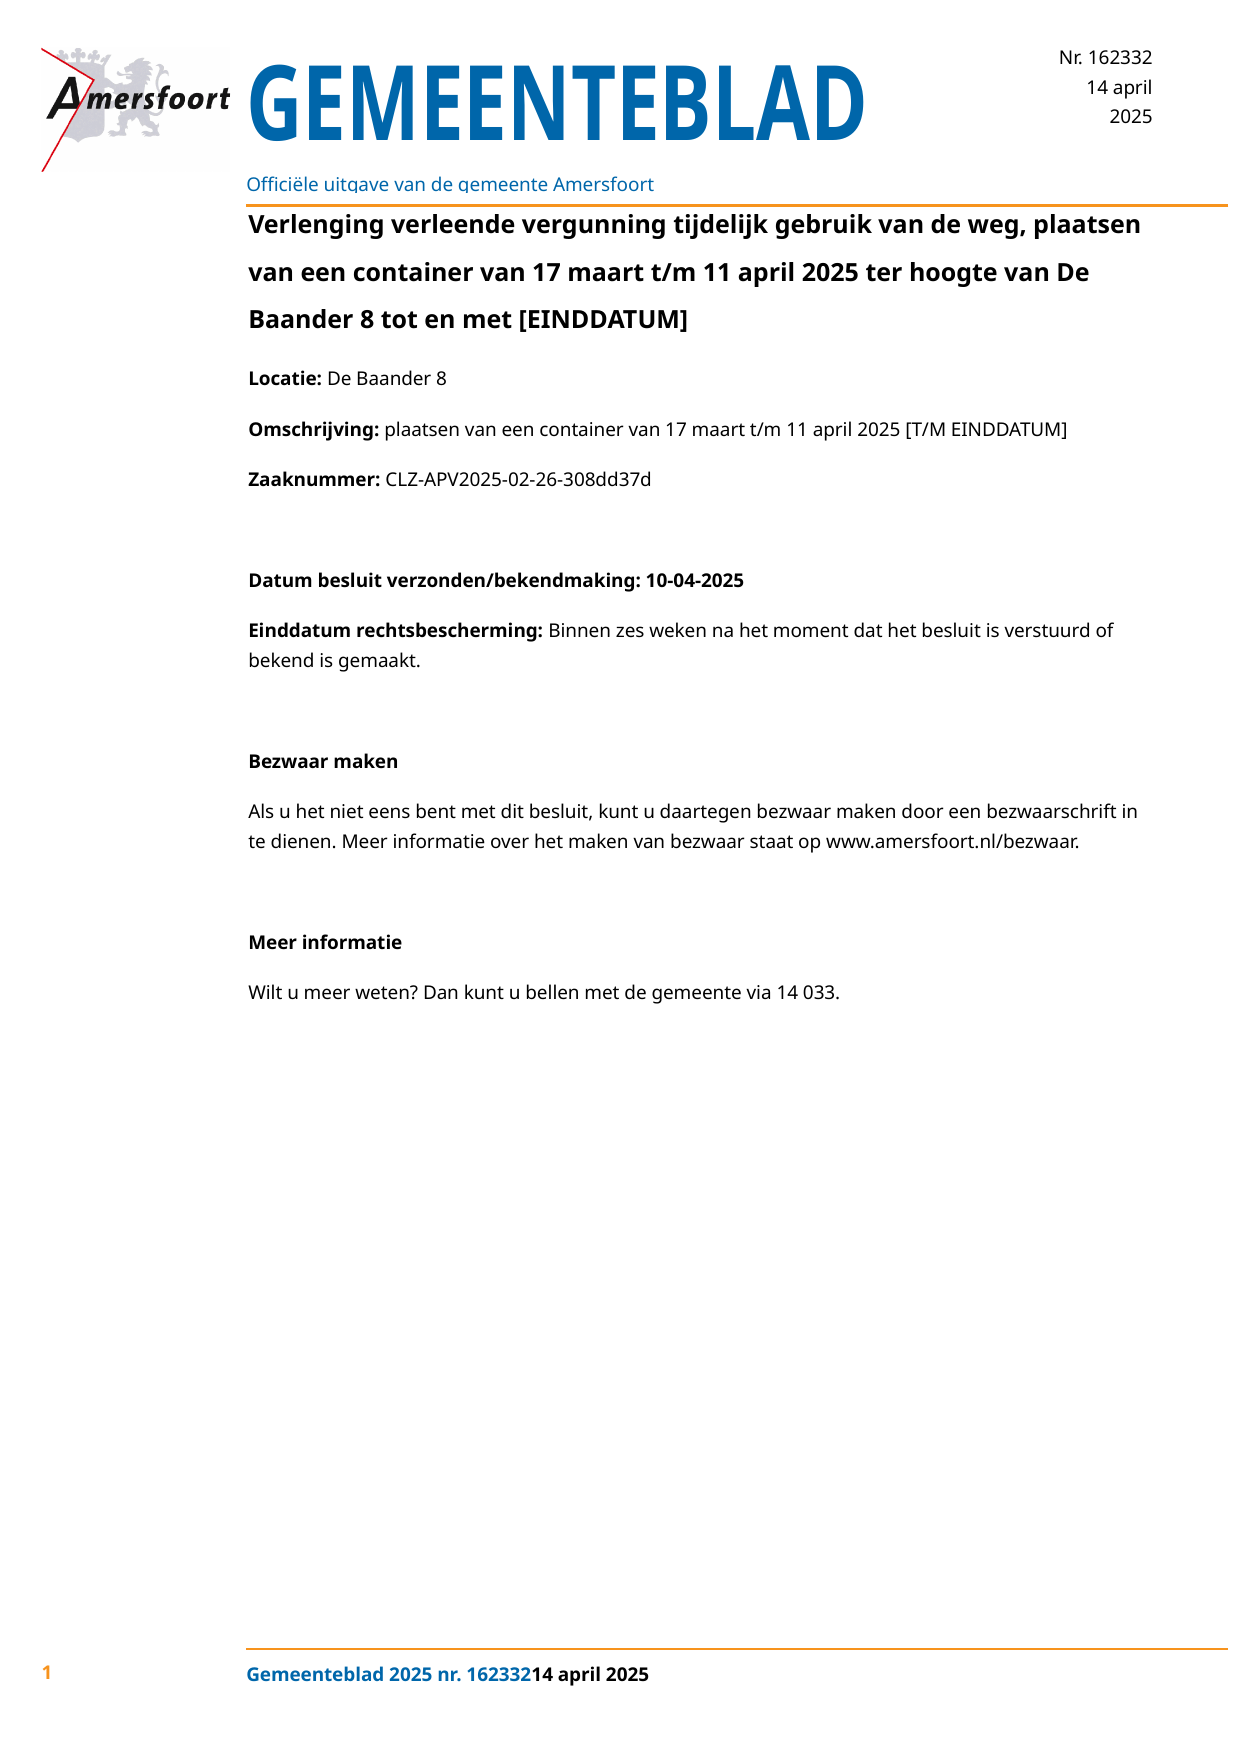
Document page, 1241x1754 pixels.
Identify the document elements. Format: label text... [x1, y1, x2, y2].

text Wilt u meer weten? Dan kunt u bellen met de gemeente via 14 033. [248, 979, 1152, 1005]
text Datum besluit verzonden/bekendmaking: 10-04-2025 [248, 567, 1152, 593]
picture [41, 47, 231, 172]
text Verlenging verleende vergunning tijdelijk gebruik van de weg, plaatsen van een container van 17 maart t/m 11 april 2025 ter hoogte van De Baander 8 tot en met [EINDDATUM] [248, 207, 1152, 336]
text Omschrijving: plaatsen van een container van 17 maart t/m 11 april 2025 [T/M EINDDATUM] [248, 416, 1152, 442]
text Meer informatie [248, 929, 1152, 954]
text Bezwaar maken [248, 748, 1152, 774]
text Zaaknummer: CLZ-APV2025-02-26-308dd37d [248, 466, 1152, 492]
text Als u het niet eens bent met dit besluit, kunt u daartegen bezwaar maken door een bezwaarschrift in te dienen. Meer informatie over het maken van bezwaar staat op www.amersfoort.nl/bezwaar. [248, 798, 1152, 854]
text Locatie: De Baander 8 [248, 366, 1152, 391]
text Einddatum rechtsbescherming: Binnen zes weken na het moment dat het besluit is verstuurd of bekend is gemaakt. [248, 618, 1152, 673]
